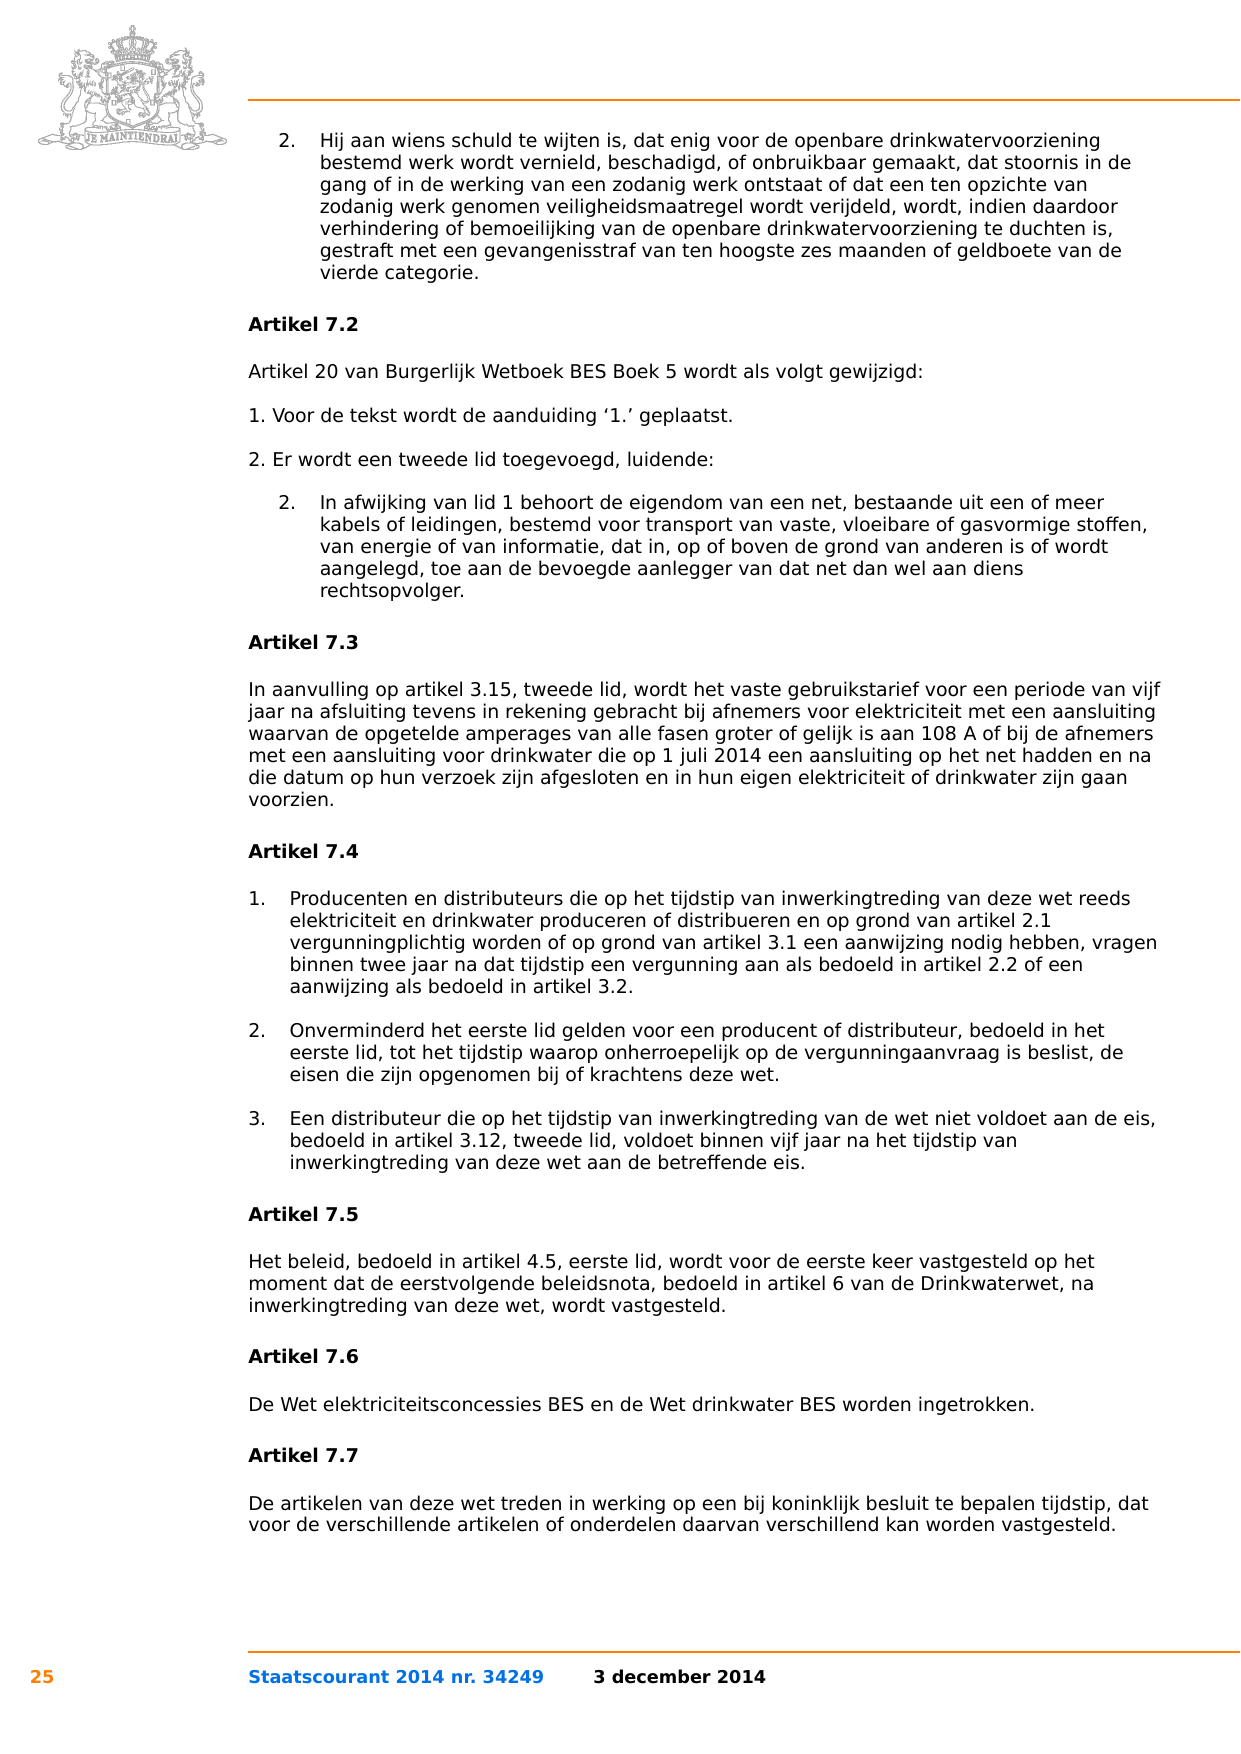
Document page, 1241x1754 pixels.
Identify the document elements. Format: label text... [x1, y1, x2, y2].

subtitle Artikel 7.3 [248, 632, 1163, 654]
picture [38, 25, 227, 150]
text 1. Voor de tekst wordt de aanduiding ‘1.’ geplaatst. [248, 404, 1163, 427]
text 2. Hij aan wiens schuld te wijten is, dat enig voor de openbare drinkwatervoorziening bestemd werk wordt vernield, beschadigd, of onbruikbaar gemaakt, dat stoornis in de gang of in de werking van een zodanig werk ontstaat of dat een ten opzichte van zodanig werk genomen veiligheidsmaatregel wordt verijdeld, wordt, indien daardoor verhindering of bemoeilijking van de openbare drinkwatervoorziening te duchten is, gestraft met een gevangenisstraf van ten hoogste zes maanden of geldboete van de vierde categorie. [278, 130, 1163, 284]
subtitle Artikel 7.2 [248, 314, 1163, 336]
text 2. In afwijking van lid 1 behoort de eigendom van een net, bestaande uit een of meer kabels of leidingen, bestemd voor transport van vaste, vloeibare of gasvormige stoffen, van energie of van informatie, dat in, op of boven de grond van anderen is of wordt aangelegd, toe aan de bevoegde aanlegger van dat net dan wel aan diens rechtsopvolger. [278, 492, 1163, 602]
text De artikelen van deze wet treden in werking op een bij koninklijk besluit te bepalen tijdstip, dat voor de verschillende artikelen of onderdelen daarvan verschillend kan worden vastgesteld. [248, 1492, 1163, 1536]
text 3. Een distributeur die op het tijdstip van inwerkingtreding van de wet niet voldoet aan de eis, bedoeld in artikel 3.12, tweede lid, voldoet binnen vijf jaar na het tijdstip van inwerkingtreding van deze wet aan de betreffende eis. [248, 1108, 1163, 1173]
subtitle Artikel 7.6 [248, 1346, 1163, 1368]
text In aanvulling op artikel 3.15, tweede lid, wordt het vaste gebruikstarief voor een periode van vijf jaar na afsluiting tevens in rekening gebracht bij afnemers voor elektriciteit met een aansluiting waarvan de opgetelde amperages van alle fasen groter of gelijk is aan 108 A of bij de afnemers met een aansluiting voor drinkwater die op 1 juli 2014 een aansluiting op het net hadden en na die datum op hun verzoek zijn afgesloten en in hun eigen elektriciteit of drinkwater zijn gaan voorzien. [248, 679, 1163, 811]
text De Wet elektriciteitsconcessies BES en de Wet drinkwater BES worden ingetrokken. [248, 1393, 1163, 1415]
subtitle Artikel 7.7 [248, 1445, 1163, 1467]
text 2. Er wordt een tweede lid toegevoegd, luidende: [248, 448, 1163, 470]
text 1. Producenten en distributeurs die op het tijdstip van inwerkingtreding van deze wet reeds elektriciteit en drinkwater produceren of distribueren en op grond van artikel 2.1 vergunningplichtig worden of op grond van artikel 3.1 een aanwijzing nodig hebben, vragen binnen twee jaar na dat tijdstip een vergunning aan als bedoeld in artikel 2.2 of een aanwijzing als bedoeld in artikel 3.2. [248, 888, 1163, 998]
subtitle Artikel 7.4 [248, 841, 1163, 863]
text 2. Onverminderd het eerste lid gelden voor een producent of distributeur, bedoeld in het eerste lid, tot het tijdstip waarop onherroepelijk op de vergunningaanvraag is beslist, de eisen die zijn opgenomen bij of krachtens deze wet. [248, 1020, 1163, 1086]
text Artikel 20 van Burgerlijk Wetboek BES Boek 5 wordt als volgt gewijzigd: [248, 361, 1163, 383]
subtitle Artikel 7.5 [248, 1203, 1163, 1226]
text Het beleid, bedoeld in artikel 4.5, eerste lid, wordt voor de eerste keer vastgesteld op het moment dat de eerstvolgende beleidsnota, bedoeld in artikel 6 van de Drinkwaterwet, na inwerkingtreding van deze wet, wordt vastgesteld. [248, 1251, 1163, 1316]
